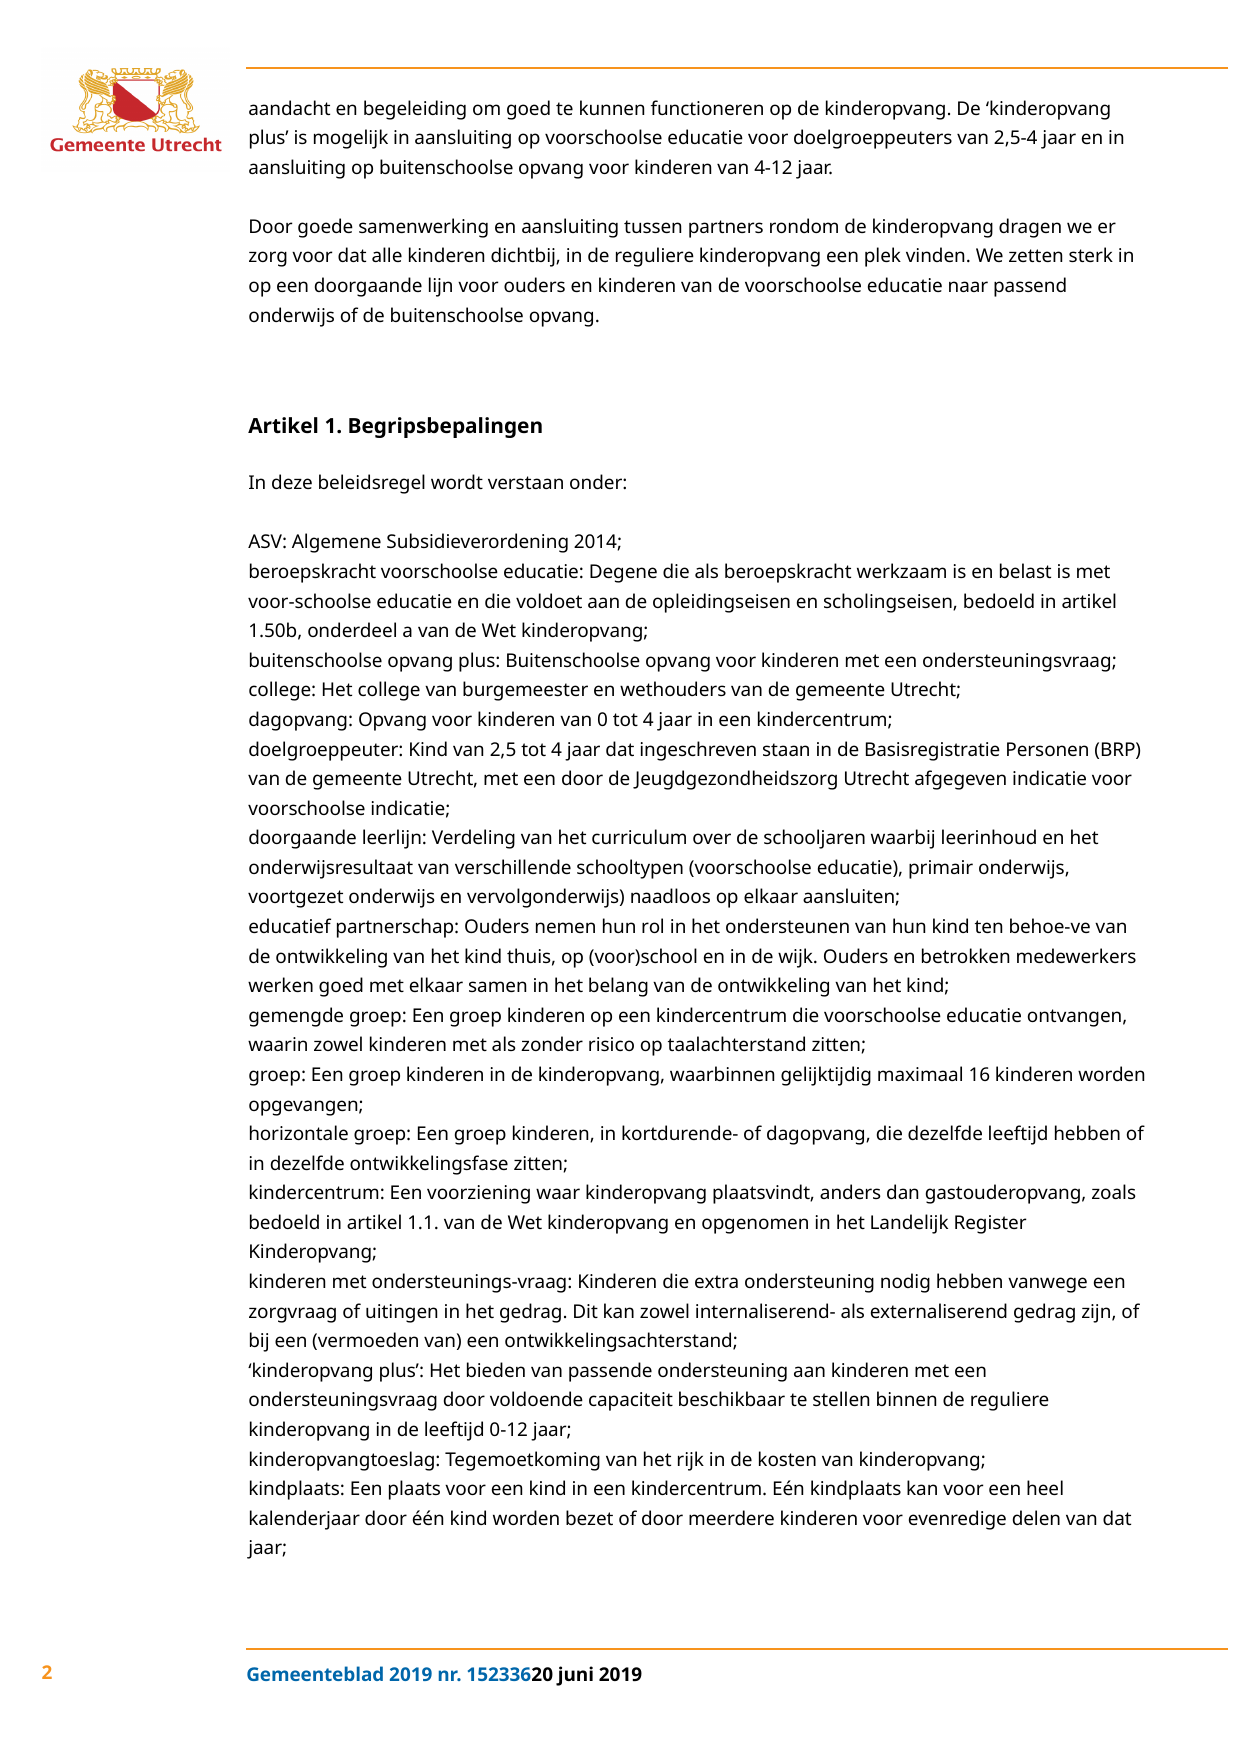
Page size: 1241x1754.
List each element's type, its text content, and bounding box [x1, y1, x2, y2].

text beroepskracht voorschoolse educatie: Degene die als beroepskracht werkzaam is en belast is met voor-schoolse educatie en die voldoet aan de opleidingseisen en scholingseisen, bedoeld in artikel 1.50b, onderdeel a van de Wet kinderopvang; [248, 558, 1152, 643]
text kinderen met ondersteunings-vraag: Kinderen die extra ondersteuning nodig hebben vanwege een zorgvraag of uitingen in het gedrag. Dit kan zowel internaliserend- als externaliserend gedrag zijn, of bij een (vermoeden van) een ontwikkelingsachterstand; [248, 1268, 1152, 1353]
text Artikel 1. Begripsbepalingen [248, 411, 1152, 440]
text Door goede samenwerking en aansluiting tussen partners rondom de kinderopvang dragen we er zorg voor dat alle kinderen dichtbij, in de reguliere kinderopvang een plek vinden. We zetten sterk in op een doorgaande lijn voor ouders en kinderen van de voorschoolse educatie naar passend onderwijs of de buitenschoolse opvang. [248, 213, 1152, 328]
text kindplaats: Een plaats voor een kind in een kindercentrum. Eén kindplaats kan voor een heel kalenderjaar door één kind worden bezet of door meerdere kinderen voor evenredige delen van dat jaar; [248, 1475, 1152, 1560]
text kindercentrum: Een voorziening waar kinderopvang plaatsvindt, anders dan gastouderopvang, zoals bedoeld in artikel 1.1. van de Wet kinderopvang en opgenomen in het Landelijk Register Kinderopvang; [248, 1179, 1152, 1264]
text buitenschoolse opvang plus: Buitenschoolse opvang voor kinderen met een ondersteuningsvraag; [248, 647, 1152, 673]
text ‘kinderopvang plus’: Het bieden van passende ondersteuning aan kinderen met een ondersteuningsvraag door voldoende capaciteit beschikbaar te stellen binnen de reguliere kinderopvang in de leeftijd 0-12 jaar; [248, 1357, 1152, 1442]
text educatief partnerschap: Ouders nemen hun rol in het ondersteunen van hun kind ten behoe-ve van de ontwikkeling van het kind thuis, op (voor)school en in de wijk. Ouders en betrokken medewerkers werken goed met elkaar samen in het belang van de ontwikkeling van het kind; [248, 913, 1152, 998]
text college: Het college van burgemeester en wethouders van de gemeente Utrecht; [248, 677, 1152, 702]
text doelgroeppeuter: Kind van 2,5 tot 4 jaar dat ingeschreven staan in de Basisregistratie Personen (BRP) van de gemeente Utrecht, met een door de Jeugdgezondheidszorg Utrecht afgegeven indicatie voor voorschoolse indicatie; [248, 736, 1152, 821]
text dagopvang: Opvang voor kinderen van 0 tot 4 jaar in een kindercentrum; [248, 706, 1152, 732]
text In deze beleidsregel wordt verstaan onder: [248, 469, 1152, 495]
text ASV: Algemene Subsidieverordening 2014; [248, 529, 1152, 554]
text aandacht en begeleiding om goed te kunnen functioneren op de kinderopvang. De ‘kinderopvang plus’ is mogelijk in aansluiting op voorschoolse educatie voor doelgroeppeuters van 2,5-4 jaar en in aansluiting op buitenschoolse opvang voor kinderen van 4-12 jaar. [248, 95, 1152, 180]
text gemengde groep: Een groep kinderen op een kindercentrum die voorschoolse educatie ontvangen, waarin zowel kinderen met als zonder risico op taalachterstand zitten; [248, 1002, 1152, 1057]
picture [41, 47, 231, 172]
text horizontale groep: Een groep kinderen, in kortdurende- of dagopvang, die dezelfde leeftijd hebben of in dezelfde ontwikkelingsfase zitten; [248, 1120, 1152, 1176]
text doorgaande leerlijn: Verdeling van het curriculum over de schooljaren waarbij leerinhoud en het onderwijsresultaat van verschillende schooltypen (voorschoolse educatie), primair onderwijs, voortgezet onderwijs en vervolgonderwijs) naadloos op elkaar aansluiten; [248, 824, 1152, 909]
text kinderopvangtoeslag: Tegemoetkoming van het rijk in de kosten van kinderopvang; [248, 1446, 1152, 1471]
text groep: Een groep kinderen in de kinderopvang, waarbinnen gelijktijdig maximaal 16 kinderen worden opgevangen; [248, 1061, 1152, 1116]
